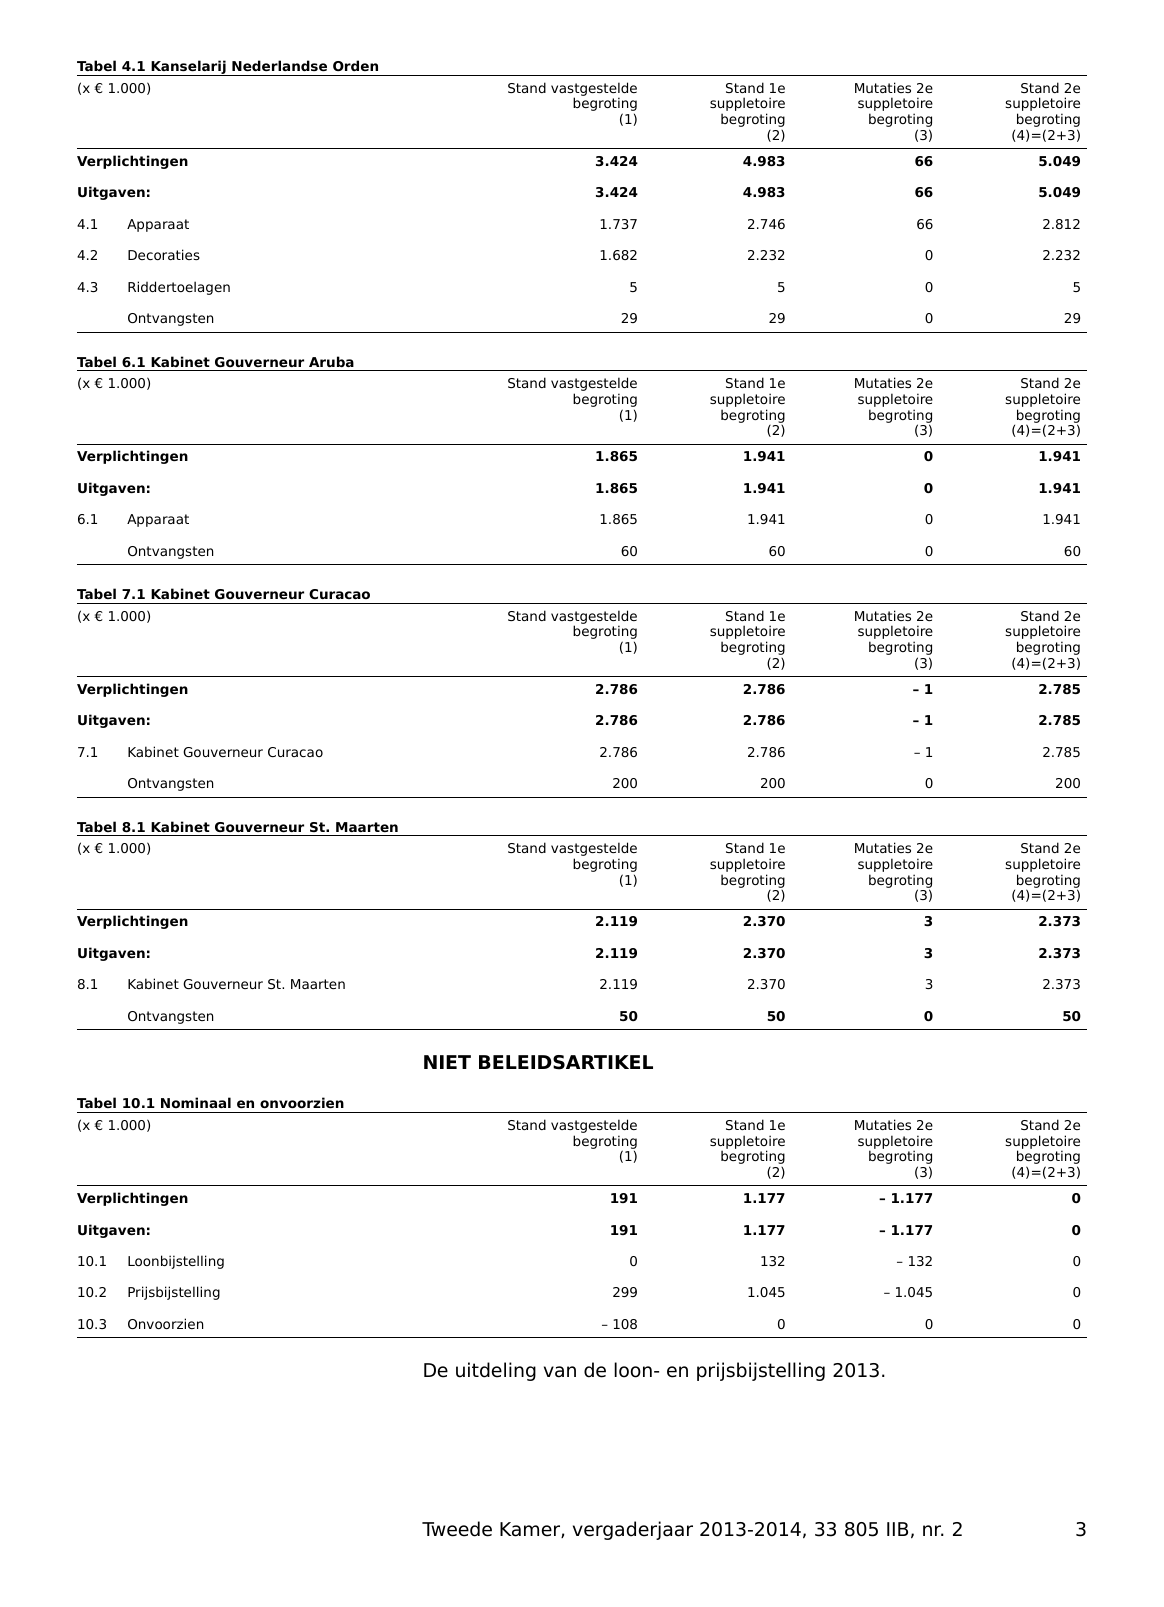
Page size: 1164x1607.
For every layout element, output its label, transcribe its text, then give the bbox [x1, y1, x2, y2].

table_cell Loonbijstelling [121, 1254, 496, 1269]
table_cell Verplichtingen [77, 1186, 496, 1207]
table_cell [77, 930, 121, 946]
table_cell 0 [791, 512, 939, 528]
table_cell 1.682 [496, 248, 644, 264]
table_cell 2.746 [644, 217, 791, 232]
table_cell 2.232 [939, 248, 1087, 264]
table_cell 60 [496, 544, 644, 564]
table_cell [644, 201, 791, 217]
table_cell Stand 1e suppletoire begroting (2) [644, 371, 791, 443]
table_cell [644, 698, 791, 713]
table_cell 10.3 [77, 1317, 121, 1337]
table_cell [791, 1207, 939, 1222]
table_cell [121, 698, 496, 713]
table_cell (x € 1.000) [77, 836, 496, 908]
table_cell [791, 264, 939, 280]
table_cell [121, 170, 496, 185]
table_cell Verplichtingen [77, 149, 496, 169]
table_cell [939, 993, 1087, 1009]
table_cell [939, 465, 1087, 481]
table_cell 3.424 [496, 185, 644, 201]
table_cell [644, 465, 791, 481]
table_cell [77, 201, 121, 217]
table_cell (x € 1.000) [77, 1113, 496, 1185]
table_cell Mutaties 2e suppletoire begroting (3) [791, 76, 939, 148]
table_cell Stand 2e suppletoire begroting (4)=(2+3) [939, 836, 1087, 908]
table_cell [939, 528, 1087, 544]
table_cell Stand 1e suppletoire begroting (2) [644, 76, 791, 148]
table_cell 50 [939, 1009, 1087, 1029]
table_cell 3 [791, 910, 939, 930]
table_cell 3.424 [496, 149, 644, 169]
table_cell 0 [644, 1317, 791, 1337]
table_cell [121, 528, 496, 544]
table_cell [121, 264, 496, 280]
table_cell – 108 [496, 1317, 644, 1337]
table_cell [121, 993, 496, 1009]
table_cell [939, 201, 1087, 217]
table_cell Ontvangsten [121, 311, 496, 332]
table_cell [121, 1207, 496, 1222]
table_cell 4.3 [77, 280, 121, 295]
table_cell Ontvangsten [121, 776, 496, 797]
table_cell [644, 528, 791, 544]
table_cell [791, 930, 939, 946]
table_cell 2.786 [496, 677, 644, 697]
table_cell 1.045 [644, 1285, 791, 1301]
table_cell (x € 1.000) [77, 76, 496, 148]
table_cell [644, 233, 791, 248]
table_cell [644, 1207, 791, 1222]
table_cell Uitgaven: [77, 481, 496, 496]
table_cell Stand 2e suppletoire begroting (4)=(2+3) [939, 76, 1087, 148]
table_cell 2.373 [939, 910, 1087, 930]
table_cell 1.941 [644, 481, 791, 496]
table_cell 29 [496, 311, 644, 332]
table_cell [496, 201, 644, 217]
table_cell 0 [496, 1254, 644, 1269]
table_cell Stand 2e suppletoire begroting (4)=(2+3) [939, 1113, 1087, 1185]
table_cell [791, 1238, 939, 1254]
table_cell [644, 729, 791, 745]
table_cell – 1.177 [791, 1186, 939, 1207]
table_cell 1.177 [644, 1223, 791, 1238]
table_cell 66 [791, 217, 939, 232]
subtitle NIET BELEIDSARTIKEL [422, 1052, 1087, 1074]
table_cell Stand 2e suppletoire begroting (4)=(2+3) [939, 604, 1087, 676]
table_cell 0 [939, 1186, 1087, 1207]
table_cell Verplichtingen [77, 910, 496, 930]
table_cell Decoraties [121, 248, 496, 264]
table_cell 1.865 [496, 445, 644, 465]
table_cell 2.786 [644, 745, 791, 760]
table_cell 200 [644, 776, 791, 797]
table_cell [121, 1238, 496, 1254]
table_cell Ontvangsten [121, 544, 496, 564]
table_cell [77, 776, 121, 797]
table_cell [77, 1270, 121, 1285]
table_cell [77, 1301, 121, 1317]
table_cell [939, 295, 1087, 311]
table_cell [644, 295, 791, 311]
table_cell 10.1 [77, 1254, 121, 1269]
table_header Tabel 4.1 Kanselarij Nederlandse Orden [77, 59, 1087, 75]
table_cell (x € 1.000) [77, 604, 496, 676]
table_cell [496, 993, 644, 1009]
table_cell [939, 760, 1087, 776]
table_cell Mutaties 2e suppletoire begroting (3) [791, 604, 939, 676]
table_cell 200 [939, 776, 1087, 797]
table_cell [496, 295, 644, 311]
table_cell – 132 [791, 1254, 939, 1269]
table_cell (x € 1.000) [77, 371, 496, 443]
table_cell [496, 698, 644, 713]
table_cell 0 [791, 280, 939, 295]
table_cell [496, 233, 644, 248]
table_cell 299 [496, 1285, 644, 1301]
table_cell 2.786 [496, 745, 644, 760]
table_cell [77, 496, 121, 512]
table_cell [644, 993, 791, 1009]
table_cell 2.812 [939, 217, 1087, 232]
table_cell 66 [791, 149, 939, 169]
table_cell 0 [939, 1223, 1087, 1238]
table_cell [644, 930, 791, 946]
table_cell [496, 170, 644, 185]
table_cell [791, 729, 939, 745]
table_cell [121, 760, 496, 776]
table_cell 2.786 [644, 713, 791, 729]
table_cell [77, 961, 121, 977]
table_cell [77, 311, 121, 332]
table_cell 2.119 [496, 946, 644, 961]
table_cell [121, 961, 496, 977]
table_cell Kabinet Gouverneur St. Maarten [121, 977, 496, 993]
table_cell [644, 1301, 791, 1317]
table_cell [121, 295, 496, 311]
table_cell – 1.045 [791, 1285, 939, 1301]
table_cell – 1 [791, 713, 939, 729]
table_cell [791, 233, 939, 248]
table_header Tabel 6.1 Kabinet Gouverneur Aruba [77, 355, 1087, 370]
table_cell Stand vastgestelde begroting (1) [496, 371, 644, 443]
table_cell [791, 1270, 939, 1285]
table_cell [77, 993, 121, 1009]
table_cell 0 [939, 1317, 1087, 1337]
table_cell [121, 233, 496, 248]
table_cell [496, 528, 644, 544]
table_cell [121, 729, 496, 745]
table_cell 5 [496, 280, 644, 295]
table_cell Stand 1e suppletoire begroting (2) [644, 604, 791, 676]
table_cell [939, 170, 1087, 185]
table_cell [77, 760, 121, 776]
table_cell – 1.177 [791, 1223, 939, 1238]
table_cell [121, 930, 496, 946]
table_header Tabel 10.1 Nominaal en onvoorzien [77, 1096, 1087, 1112]
table_cell 1.941 [939, 512, 1087, 528]
table_cell 3 [791, 946, 939, 961]
table_cell [496, 930, 644, 946]
table_cell 1.177 [644, 1186, 791, 1207]
table_cell 60 [939, 544, 1087, 564]
table_cell [496, 264, 644, 280]
table_cell 5 [939, 280, 1087, 295]
table_cell [77, 698, 121, 713]
table_cell 10.2 [77, 1285, 121, 1301]
table_cell [77, 1207, 121, 1222]
table_cell Verplichtingen [77, 677, 496, 697]
table_cell Prijsbijstelling [121, 1285, 496, 1301]
table_cell 5.049 [939, 149, 1087, 169]
table_cell [496, 961, 644, 977]
table_cell [77, 465, 121, 481]
table_cell 0 [791, 445, 939, 465]
table_cell [644, 496, 791, 512]
table_cell [77, 1238, 121, 1254]
table_cell [121, 465, 496, 481]
table_cell 66 [791, 185, 939, 201]
table_cell Stand 1e suppletoire begroting (2) [644, 1113, 791, 1185]
table_cell [496, 1207, 644, 1222]
table_cell [121, 1270, 496, 1285]
table_cell [496, 1238, 644, 1254]
table_cell 0 [791, 776, 939, 797]
table_cell Apparaat [121, 217, 496, 232]
table_cell [791, 961, 939, 977]
table_cell [939, 1207, 1087, 1222]
table_cell 0 [791, 1317, 939, 1337]
table_cell 2.786 [496, 713, 644, 729]
table_cell Uitgaven: [77, 185, 496, 201]
table_cell 2.785 [939, 677, 1087, 697]
table_cell 191 [496, 1186, 644, 1207]
table_cell Stand vastgestelde begroting (1) [496, 1113, 644, 1185]
table_cell 0 [791, 311, 939, 332]
table_cell 5 [644, 280, 791, 295]
table_cell [644, 170, 791, 185]
table_cell [77, 233, 121, 248]
table_cell 0 [791, 248, 939, 264]
table_cell 2.119 [496, 910, 644, 930]
table_cell [496, 496, 644, 512]
table_cell Uitgaven: [77, 946, 496, 961]
table_cell [121, 1301, 496, 1317]
table_cell [791, 698, 939, 713]
table_header Tabel 7.1 Kabinet Gouverneur Curacao [77, 587, 1087, 603]
table_cell [791, 295, 939, 311]
table_cell 3 [791, 977, 939, 993]
table_cell [939, 698, 1087, 713]
table_cell Stand vastgestelde begroting (1) [496, 604, 644, 676]
table_cell 2.373 [939, 977, 1087, 993]
table_cell [644, 760, 791, 776]
text De uitdeling van de loon- en prijsbijstelling 2013. [422, 1360, 1087, 1382]
table_cell Stand vastgestelde begroting (1) [496, 836, 644, 908]
table_cell [939, 961, 1087, 977]
table_cell [121, 496, 496, 512]
table_cell [791, 993, 939, 1009]
table_cell Stand vastgestelde begroting (1) [496, 76, 644, 148]
table_cell 2.370 [644, 910, 791, 930]
table_cell Verplichtingen [77, 445, 496, 465]
table_cell [791, 201, 939, 217]
table_cell 4.983 [644, 149, 791, 169]
table_cell 1.737 [496, 217, 644, 232]
table_cell [939, 1238, 1087, 1254]
table_cell [644, 961, 791, 977]
table_cell 2.232 [644, 248, 791, 264]
table_cell [791, 760, 939, 776]
table_cell – 1 [791, 745, 939, 760]
table_cell Mutaties 2e suppletoire begroting (3) [791, 371, 939, 443]
table_cell Stand 2e suppletoire begroting (4)=(2+3) [939, 371, 1087, 443]
table_cell Kabinet Gouverneur Curacao [121, 745, 496, 760]
table_cell [496, 760, 644, 776]
table_cell [791, 465, 939, 481]
table_cell 0 [939, 1254, 1087, 1269]
table_cell [791, 1301, 939, 1317]
table_cell 4.983 [644, 185, 791, 201]
table_cell [77, 544, 121, 564]
table_cell [791, 528, 939, 544]
table_cell 1.865 [496, 512, 644, 528]
table_cell [939, 233, 1087, 248]
table_cell 2.370 [644, 946, 791, 961]
table_cell Stand 1e suppletoire begroting (2) [644, 836, 791, 908]
table_cell 4.1 [77, 217, 121, 232]
table_cell 2.119 [496, 977, 644, 993]
table_cell 50 [644, 1009, 791, 1029]
table_cell 2.786 [644, 677, 791, 697]
table_cell 8.1 [77, 977, 121, 993]
table_cell 7.1 [77, 745, 121, 760]
table_cell Apparaat [121, 512, 496, 528]
table_cell 191 [496, 1223, 644, 1238]
table_cell [77, 170, 121, 185]
table_cell [496, 1301, 644, 1317]
table_cell [496, 465, 644, 481]
table_cell [939, 930, 1087, 946]
table_cell 0 [791, 481, 939, 496]
table_cell Uitgaven: [77, 1223, 496, 1238]
table_cell Mutaties 2e suppletoire begroting (3) [791, 1113, 939, 1185]
table_cell [496, 1270, 644, 1285]
table_cell 1.941 [939, 481, 1087, 496]
table_cell [77, 729, 121, 745]
table_cell 200 [496, 776, 644, 797]
table_cell 2.370 [644, 977, 791, 993]
table_cell Uitgaven: [77, 713, 496, 729]
table_cell [77, 1009, 121, 1029]
table_cell [77, 528, 121, 544]
table_cell [77, 295, 121, 311]
table_cell [644, 1270, 791, 1285]
table_cell Mutaties 2e suppletoire begroting (3) [791, 836, 939, 908]
table_cell 2.373 [939, 946, 1087, 961]
table_cell 5.049 [939, 185, 1087, 201]
table_cell [496, 729, 644, 745]
table_cell 0 [791, 544, 939, 564]
table_cell 29 [644, 311, 791, 332]
table_cell [939, 1270, 1087, 1285]
table_cell 60 [644, 544, 791, 564]
table_cell 1.941 [939, 445, 1087, 465]
table_cell [939, 264, 1087, 280]
table_cell [939, 1301, 1087, 1317]
table_cell 1.865 [496, 481, 644, 496]
table_cell [77, 264, 121, 280]
table_cell 132 [644, 1254, 791, 1269]
table_cell – 1 [791, 677, 939, 697]
table_cell 50 [496, 1009, 644, 1029]
table_cell Ontvangsten [121, 1009, 496, 1029]
table_cell 29 [939, 311, 1087, 332]
table_cell 4.2 [77, 248, 121, 264]
table_cell [939, 729, 1087, 745]
table_cell [791, 496, 939, 512]
table_cell [644, 1238, 791, 1254]
table_cell [791, 170, 939, 185]
table_cell [644, 264, 791, 280]
table_cell Riddertoelagen [121, 280, 496, 295]
table_cell Onvoorzien [121, 1317, 496, 1337]
table_cell 2.785 [939, 745, 1087, 760]
table_cell 0 [939, 1285, 1087, 1301]
table_cell 2.785 [939, 713, 1087, 729]
table_cell [939, 496, 1087, 512]
table_cell 1.941 [644, 512, 791, 528]
table_cell [121, 201, 496, 217]
table_header Tabel 8.1 Kabinet Gouverneur St. Maarten [77, 820, 1087, 835]
table_cell 1.941 [644, 445, 791, 465]
table_cell 0 [791, 1009, 939, 1029]
table_cell 6.1 [77, 512, 121, 528]
